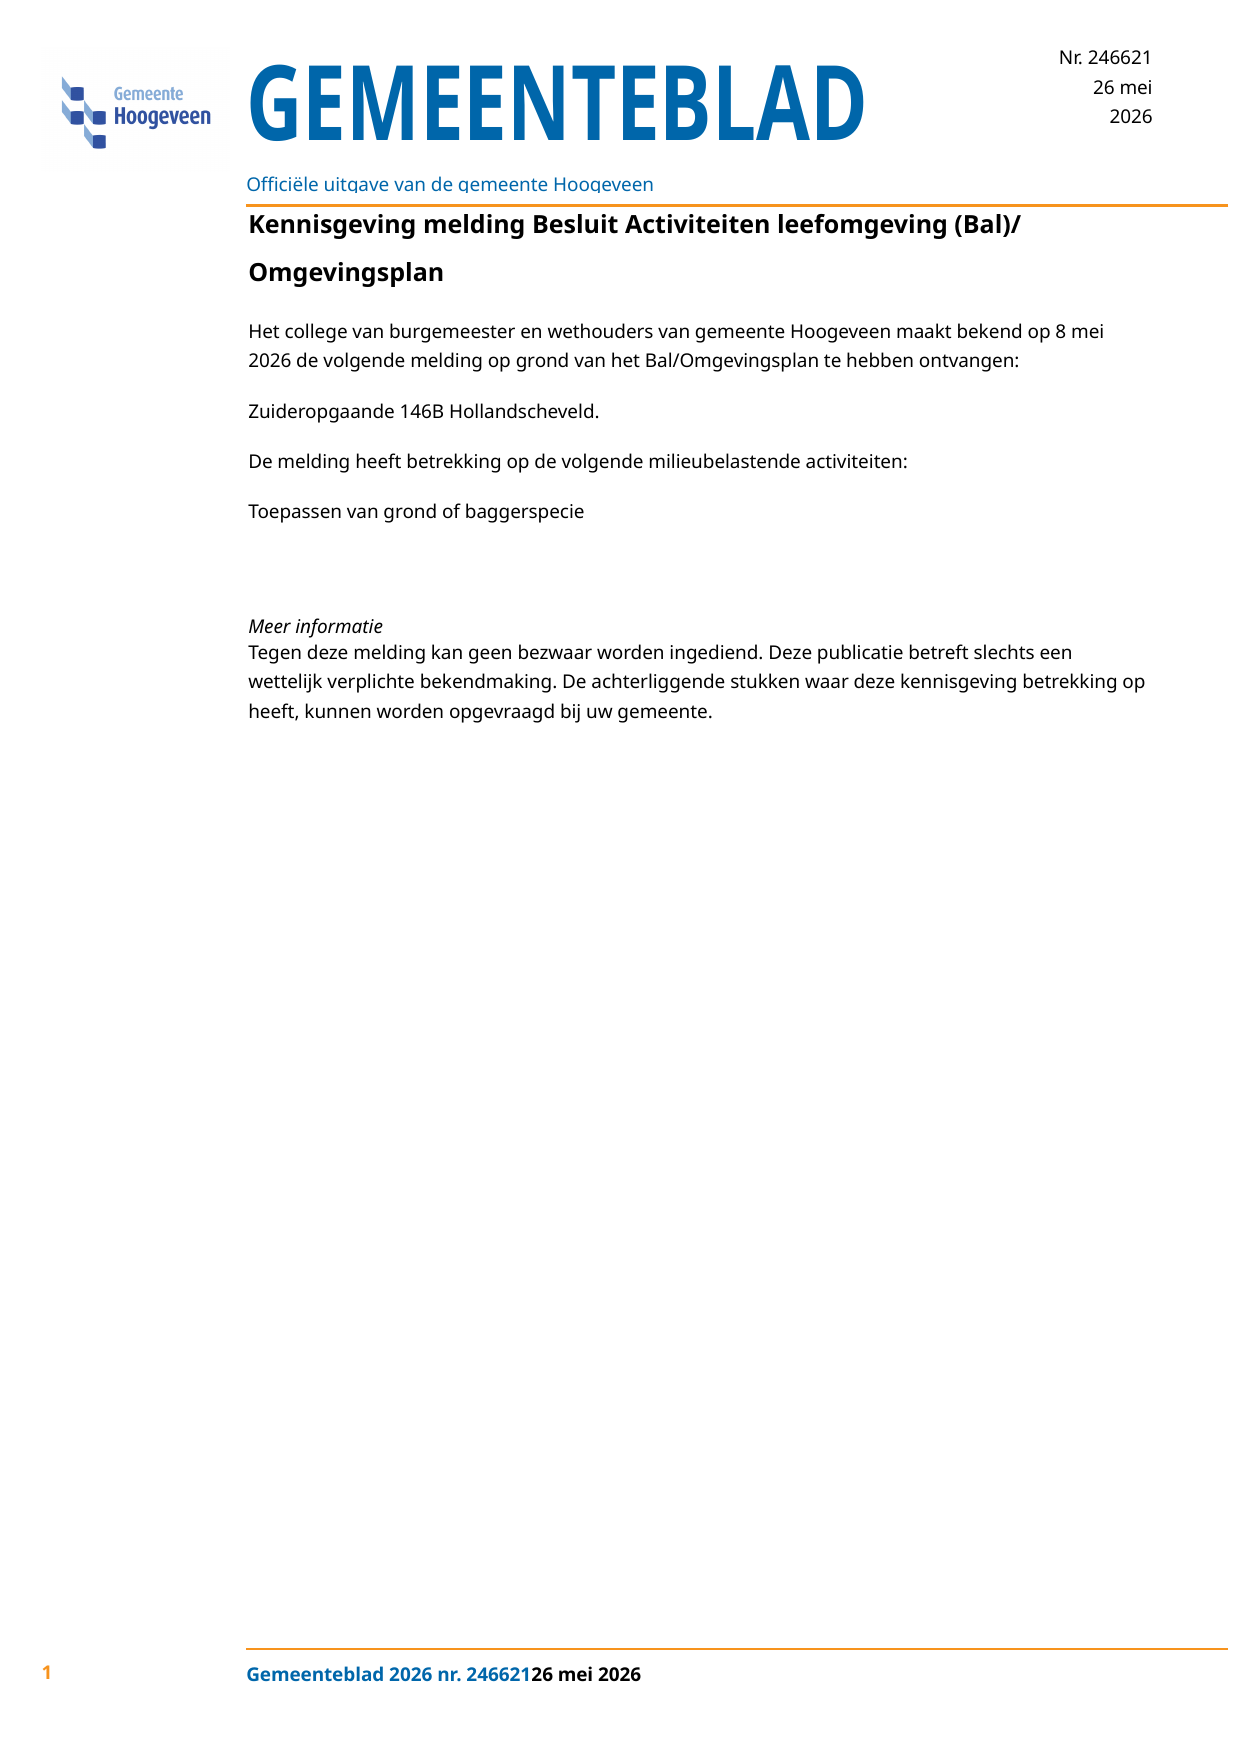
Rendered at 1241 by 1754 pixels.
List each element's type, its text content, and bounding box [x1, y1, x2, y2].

text Toepassen van grond of baggerspecie [248, 499, 1152, 524]
text Zuideropgaande 146B Hollandscheveld. [248, 398, 1152, 424]
text Kennisgeving melding Besluit Activiteiten leefomgeving (Bal)/ Omgevingsplan [248, 207, 1152, 288]
text De melding heeft betrekking op de volgende milieubelastende activiteiten: [248, 448, 1152, 474]
text Tegen deze melding kan geen bezwaar worden ingediend. Deze publicatie betreft slechts een wettelijk verplichte bekendmaking. De achterliggende stukken waar deze kennisgeving betrekking op heeft, kunnen worden opgevraagd bij uw gemeente. [248, 639, 1152, 724]
picture [41, 47, 231, 172]
text Meer informatie [248, 613, 1152, 639]
text Het college van burgemeester en wethouders van gemeente Hoogeveen maakt bekend op 8 mei 2026 de volgende melding op grond van het Bal/Omgevingsplan te hebben ontvangen: [248, 318, 1152, 373]
